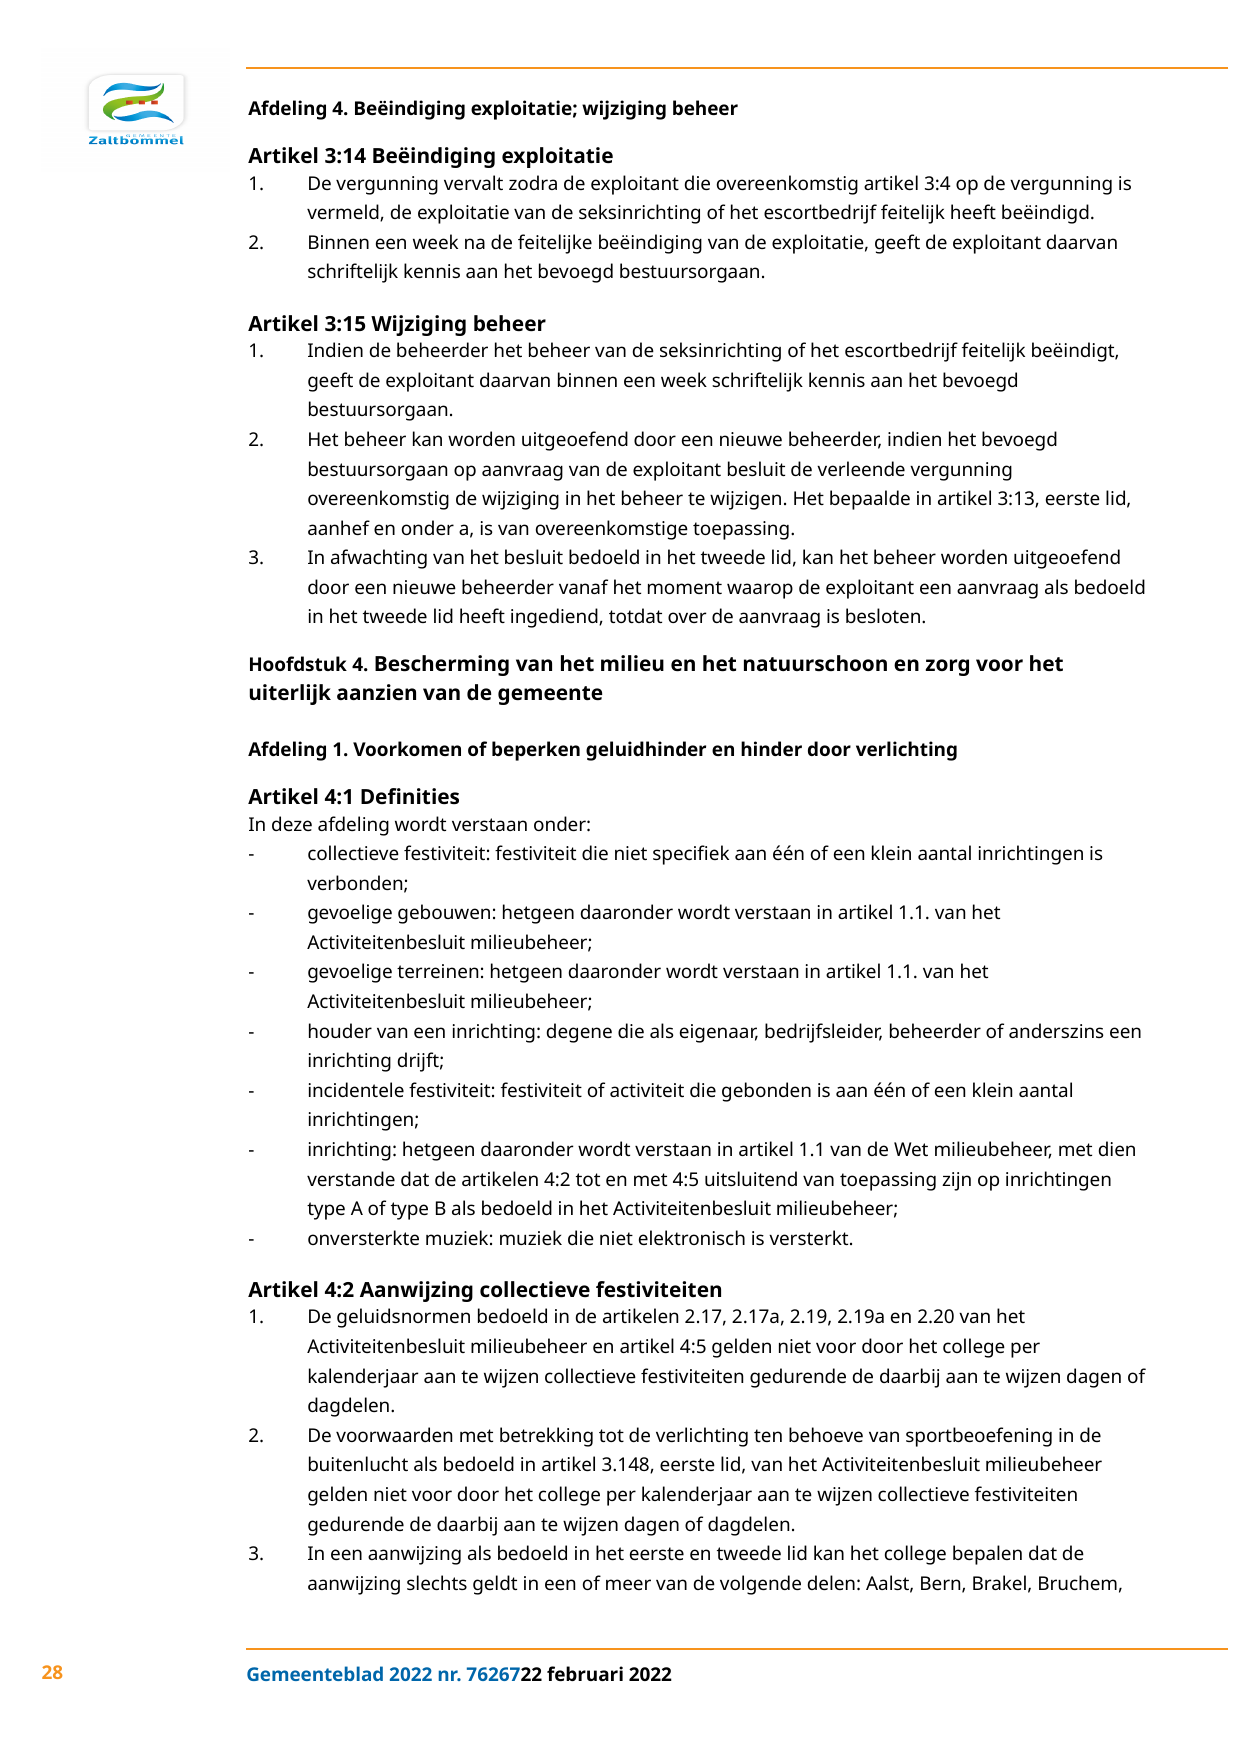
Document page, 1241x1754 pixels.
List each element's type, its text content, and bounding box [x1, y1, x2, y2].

list Binnen een week na de feitelijke beëindiging van de exploitatie, geeft de exploitant daarvan schriftelijk kennis aan het bevoegd bestuursorgaan. [248, 229, 1152, 284]
picture [41, 47, 231, 172]
text Artikel 4:1 Definities [248, 782, 1152, 811]
list gevoelige gebouwen: hetgeen daaronder wordt verstaan in artikel 1.1. van het Activiteitenbesluit milieubeheer; [248, 899, 1152, 955]
list De voorwaarden met betrekking tot de verlichting ten behoeve van sportbeoefening in de buitenlucht als bedoeld in artikel 3.148, eerste lid, van het Activiteitenbesluit milieubeheer gelden niet voor door het college per kalenderjaar aan te wijzen collectieve festiviteiten gedurende de daarbij aan te wijzen dagen of dagdelen. [248, 1422, 1152, 1537]
text Artikel 3:14 Beëindiging exploitatie [248, 141, 1152, 170]
list Indien de beheerder het beheer van de seksinrichting of het escortbedrijf feitelijk beëindigt, geeft de exploitant daarvan binnen een week schriftelijk kennis aan het bevoegd bestuursorgaan. [248, 337, 1152, 422]
list incidentele festiviteit: festiviteit of activiteit die gebonden is aan één of een klein aantal inrichtingen; [248, 1077, 1152, 1132]
list De vergunning vervalt zodra de exploitant die overeenkomstig artikel 3:4 op de vergunning is vermeld, de exploitatie van de seksinrichting of het escortbedrijf feitelijk heeft beëindigd. [248, 170, 1152, 225]
list inrichting: hetgeen daaronder wordt verstaan in artikel 1.1 van de Wet milieubeheer, met dien verstande dat de artikelen 4:2 tot en met 4:5 uitsluitend van toepassing zijn op inrichtingen type A of type B als bedoeld in het Activiteitenbesluit milieubeheer; [248, 1136, 1152, 1221]
text In deze afdeling wordt verstaan onder: [248, 811, 1152, 836]
list In een aanwijzing als bedoeld in het eerste en tweede lid kan het college bepalen dat de aanwijzing slechts geldt in een of meer van de volgende delen: Aalst, Bern, Brakel, Bruchem, [248, 1540, 1152, 1596]
list onversterkte muziek: muziek die niet elektronisch is versterkt. [248, 1225, 1152, 1251]
list Het beheer kan worden uitgeoefend door een nieuwe beheerder, indien het bevoegd bestuursorgaan op aanvraag van de exploitant besluit de verleende vergunning overeenkomstig de wijziging in het beheer te wijzigen. Het bepaalde in artikel 3:13, eerste lid, aanhef en onder a, is van overeenkomstige toepassing. [248, 426, 1152, 541]
list De geluidsnormen bedoeld in de artikelen 2.17, 2.17a, 2.19, 2.19a en 2.20 van het Activiteitenbesluit milieubeheer en artikel 4:5 gelden niet voor door het college per kalenderjaar aan te wijzen collectieve festiviteiten gedurende de daarbij aan te wijzen dagen of dagdelen. [248, 1304, 1152, 1418]
list collectieve festiviteit: festiviteit die niet specifiek aan één of een klein aantal inrichtingen is verbonden; [248, 840, 1152, 896]
text Afdeling 4. Beëindiging exploitatie; wijziging beheer [248, 95, 1152, 121]
list houder van een inrichting: degene die als eigenaar, bedrijfsleider, beheerder of anderszins een inrichting drijft; [248, 1018, 1152, 1073]
text Afdeling 1. Voorkomen of beperken geluidhinder en hinder door verlichting [248, 736, 1152, 761]
text Hoofdstuk 4. Bescherming van het milieu en het natuurschoon en zorg voor het uiterlijk aanzien van de gemeente [248, 649, 1152, 706]
list gevoelige terreinen: hetgeen daaronder wordt verstaan in artikel 1.1. van het Activiteitenbesluit milieubeheer; [248, 959, 1152, 1014]
text Artikel 4:2 Aanwijzing collectieve festiviteiten [248, 1275, 1152, 1304]
list In afwachting van het besluit bedoeld in het tweede lid, kan het beheer worden uitgeoefend door een nieuwe beheerder vanaf het moment waarop de exploitant een aanvraag als bedoeld in het tweede lid heeft ingediend, totdat over de aanvraag is besloten. [248, 544, 1152, 629]
text Artikel 3:15 Wijziging beheer [248, 309, 1152, 337]
